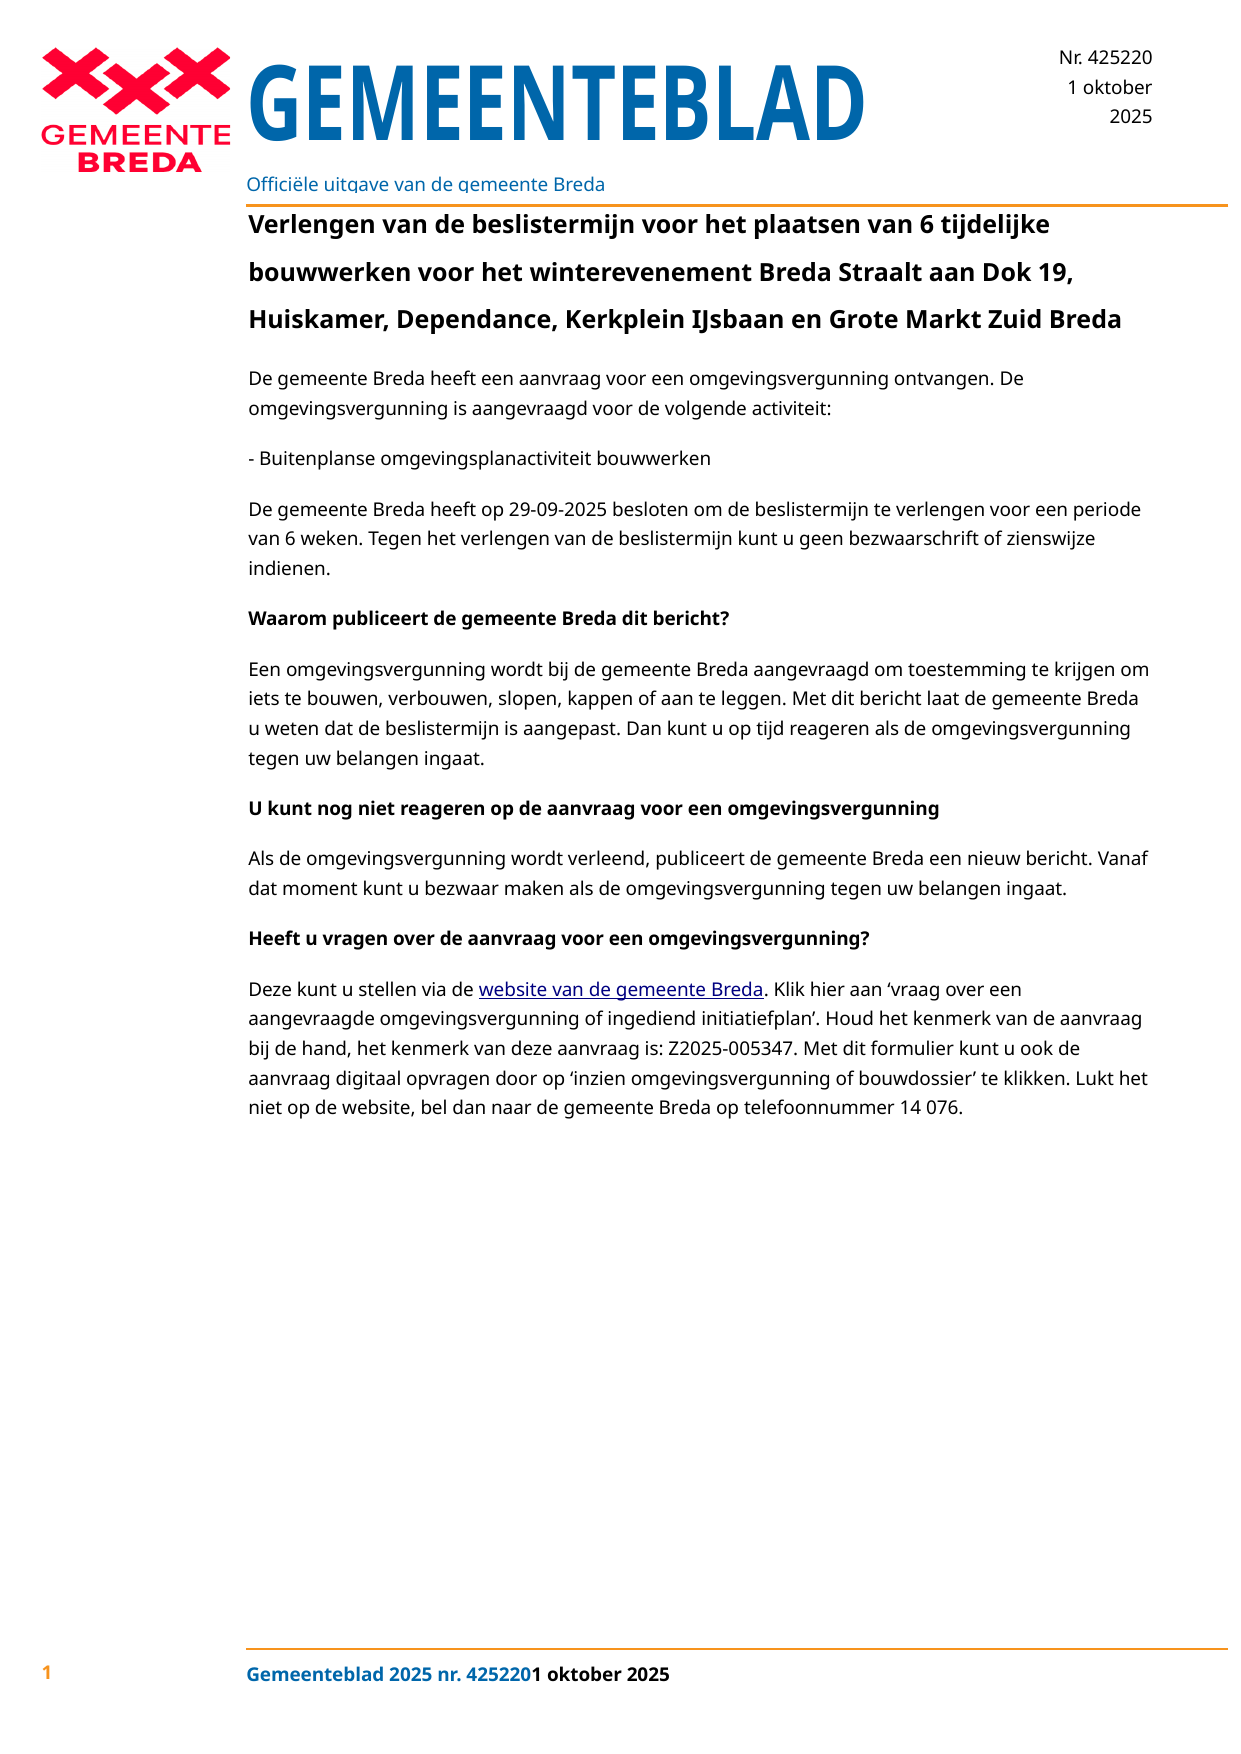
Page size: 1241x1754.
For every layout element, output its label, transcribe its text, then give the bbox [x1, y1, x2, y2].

text Deze kunt u stellen via de website van de gemeente Breda. Klik hier aan ‘vraag over een aangevraagde omgevingsvergunning of ingediend initiatiefplan’. Houd het kenmerk van de aanvraag bij de hand, het kenmerk van deze aanvraag is: Z2025-005347. Met dit formulier kunt u ook de aanvraag digitaal opvragen door op ‘inzien omgevingsvergunning of bouwdossier’ te klikken. Lukt het niet op de website, bel dan naar de gemeente Breda op telefoonnummer 14 076. [248, 976, 1152, 1120]
text - Buitenplanse omgevingsplanactiviteit bouwwerken [248, 446, 1152, 471]
text De gemeente Breda heeft op 29-09-2025 besloten om de beslistermijn te verlengen voor een periode van 6 weken. Tegen het verlengen van de beslistermijn kunt u geen bezwaarschrift of zienswijze indienen. [248, 496, 1152, 581]
picture [41, 47, 231, 172]
text Een omgevingsvergunning wordt bij de gemeente Breda aangevraagd om toestemming te krijgen om iets te bouwen, verbouwen, slopen, kappen of aan te leggen. Met dit bericht laat de gemeente Breda u weten dat de beslistermijn is aangepast. Dan kunt u op tijd reageren als de omgevingsvergunning tegen uw belangen ingaat. [248, 656, 1152, 770]
text De gemeente Breda heeft een aanvraag voor een omgevingsvergunning ontvangen. De omgevingsvergunning is aangevraagd voor de volgende activiteit: [248, 366, 1152, 421]
text Heeft u vragen over de aanvraag voor een omgevingsvergunning? [248, 926, 1152, 951]
text U kunt nog niet reageren op de aanvraag voor een omgevingsvergunning [248, 795, 1152, 821]
text Waarom publiceert de gemeente Breda dit bericht? [248, 606, 1152, 631]
text Verlengen van de beslistermijn voor het plaatsen van 6 tijdelijke bouwwerken voor het winterevenement Breda Straalt aan Dok 19, Huiskamer, Dependance, Kerkplein IJsbaan en Grote Markt Zuid Breda [248, 207, 1152, 336]
text Als de omgevingsvergunning wordt verleend, publiceert de gemeente Breda een nieuw bericht. Vanaf dat moment kunt u bezwaar maken als de omgevingsvergunning tegen uw belangen ingaat. [248, 846, 1152, 901]
